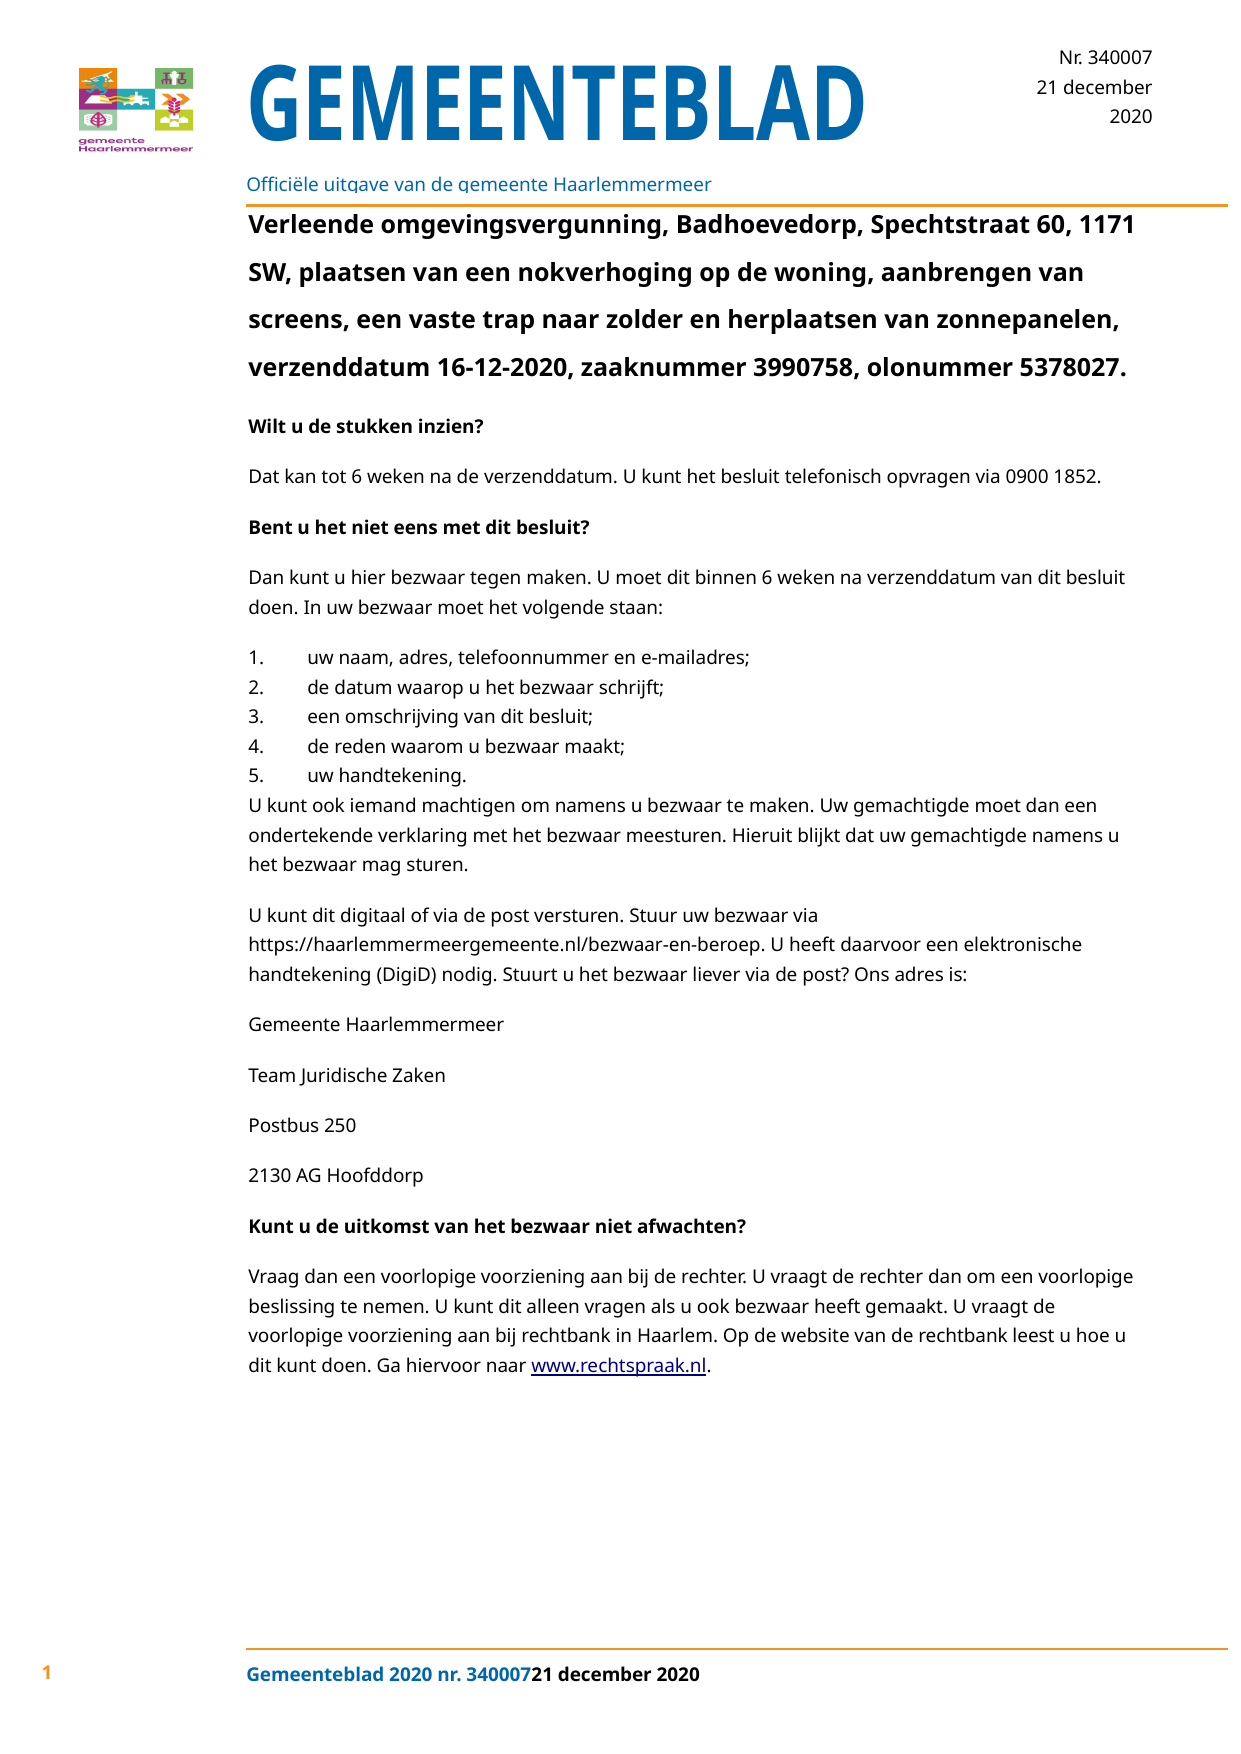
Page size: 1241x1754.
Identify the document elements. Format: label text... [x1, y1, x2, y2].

text Team Juridische Zaken [248, 1062, 1152, 1088]
picture [41, 47, 231, 172]
list de reden waarom u bezwaar maakt; [248, 733, 1152, 759]
list uw handtekening. [248, 763, 1152, 788]
text U kunt dit digitaal of via de post versturen. Stuur uw bezwaar via https://haarlemmermeergemeente.nl/bezwaar-en-beroep. U heeft daarvoor een elektronische handtekening (DigiD) nodig. Stuurt u het bezwaar liever via de post? Ons adres is: [248, 902, 1152, 987]
text Bent u het niet eens met dit besluit? [248, 514, 1152, 540]
text Verleende omgevingsvergunning, Badhoevedorp, Spechtstraat 60, 1171 SW, plaatsen van een nokverhoging op de woning, aanbrengen van screens, een vaste trap naar zolder en herplaatsen van zonnepanelen, verzenddatum 16-12-2020, zaaknummer 3990758, olonummer 5378027. [248, 207, 1152, 384]
text Dan kunt u hier bezwaar tegen maken. U moet dit binnen 6 weken na verzenddatum van dit besluit doen. In uw bezwaar moet het volgende staan: [248, 564, 1152, 620]
text Gemeente Haarlemmermeer [248, 1011, 1152, 1037]
list uw naam, adres, telefoonnummer en e-mailadres; [248, 644, 1152, 670]
text U kunt ook iemand machtigen om namens u bezwaar te maken. Uw gemachtigde moet dan een ondertekende verklaring met het bezwaar meesturen. Hieruit blijkt dat uw gemachtigde namens u het bezwaar mag sturen. [248, 792, 1152, 877]
text 2130 AG Hoofddorp [248, 1163, 1152, 1188]
text Wilt u de stukken inzien? [248, 413, 1152, 439]
list een omschrijving van dit besluit; [248, 703, 1152, 729]
text Dat kan tot 6 weken na de verzenddatum. U kunt het besluit telefonisch opvragen via 0900 1852. [248, 463, 1152, 489]
text Postbus 250 [248, 1112, 1152, 1138]
list de datum waarop u het bezwaar schrijft; [248, 674, 1152, 700]
text Vraag dan een voorlopige voorziening aan bij de rechter. U vraagt de rechter dan om een voorlopige beslissing te nemen. U kunt dit alleen vragen als u ook bezwaar heeft gemaakt. U vraagt de voorlopige voorziening aan bij rechtbank in Haarlem. Op de website van de rechtbank leest u hoe u dit kunt doen. Ga hiervoor naar www.rechtspraak.nl. [248, 1263, 1152, 1378]
text Kunt u de uitkomst van het bezwaar niet afwachten? [248, 1213, 1152, 1239]
